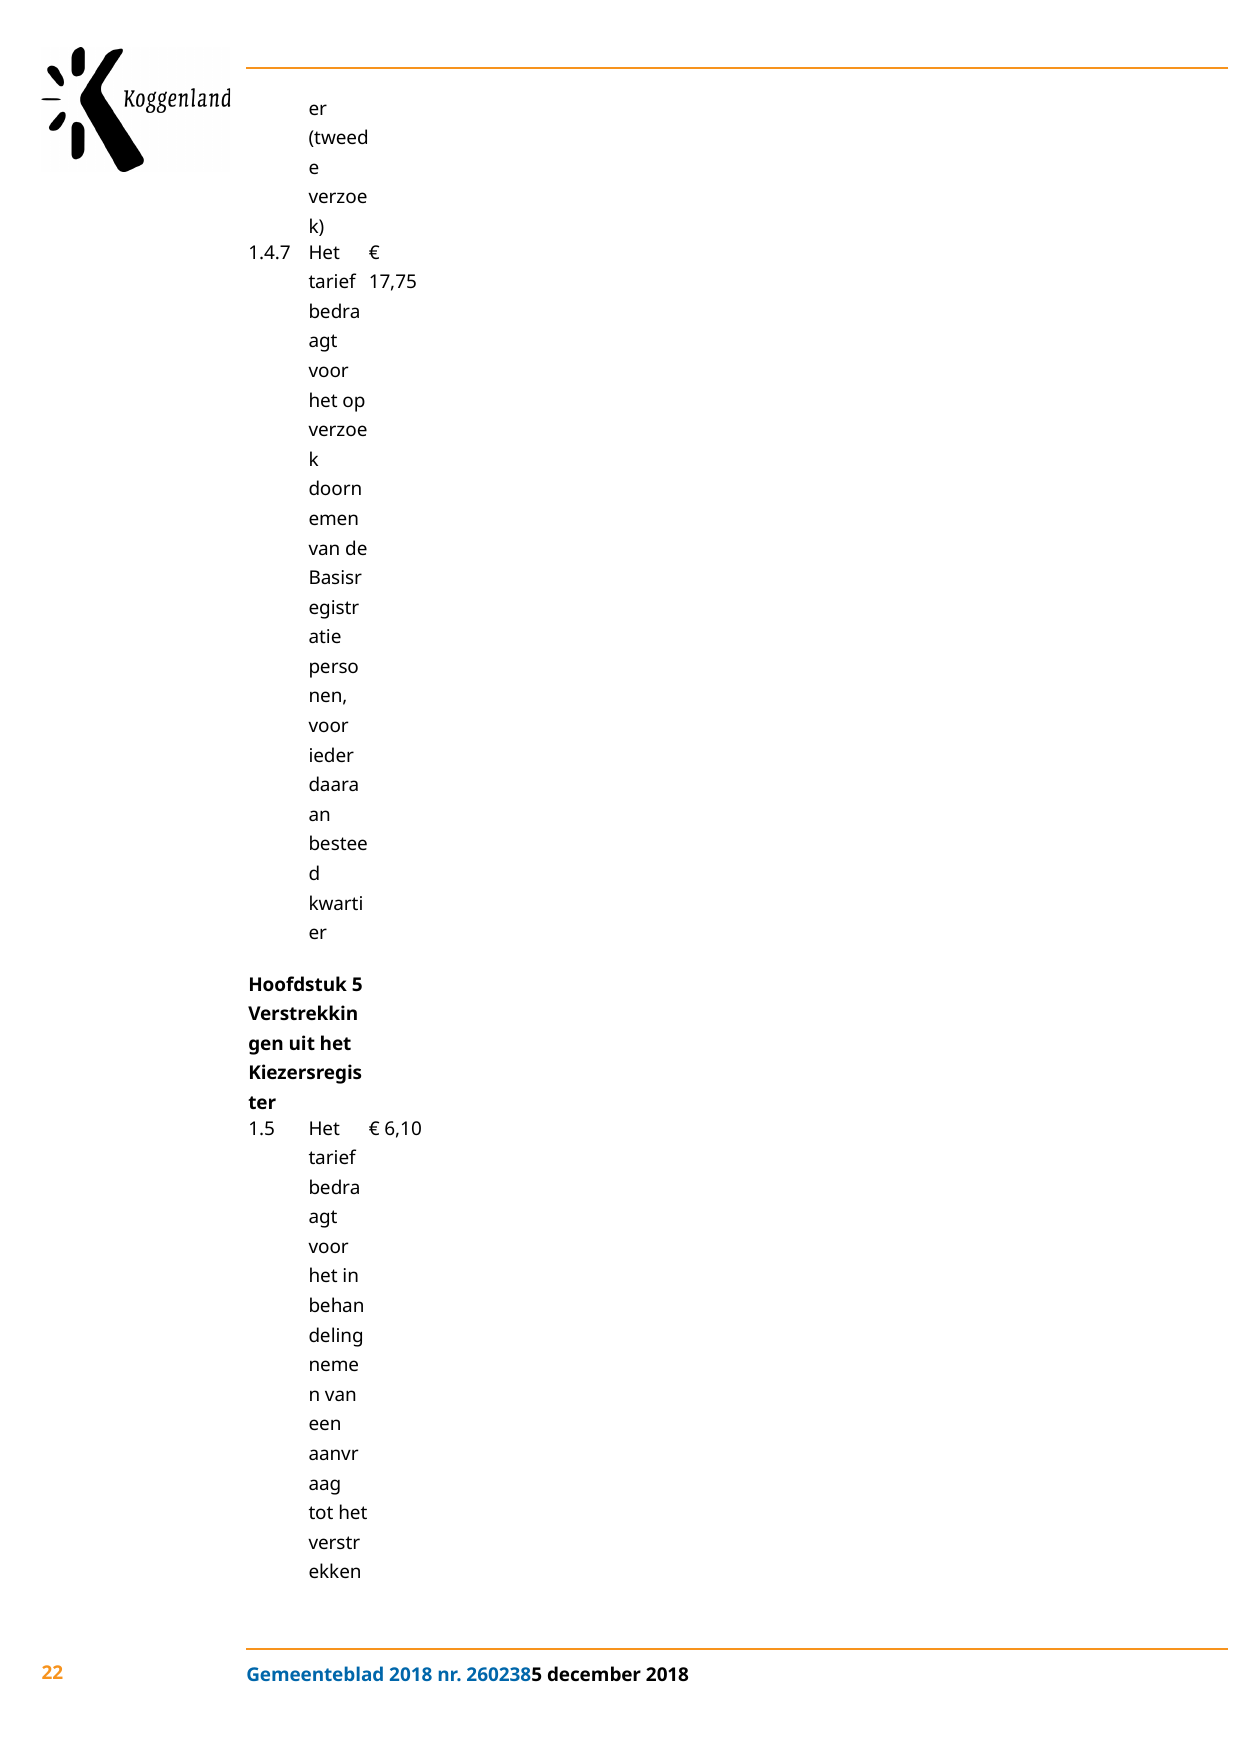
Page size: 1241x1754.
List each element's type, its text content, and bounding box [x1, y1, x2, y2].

table_cell 1.4.7 [248, 239, 308, 945]
table_cell [248, 95, 308, 239]
table_cell er (tweede verzoek) [308, 95, 368, 239]
table_cell € 6,10 [369, 1115, 429, 1584]
table_cell 1.5 [248, 1115, 308, 1584]
table_cell [248, 945, 308, 971]
table_cell [308, 945, 368, 971]
table_cell [369, 945, 429, 971]
table_cell [369, 971, 429, 1115]
table_cell € 17,75 [369, 239, 429, 945]
picture [41, 47, 231, 172]
table_cell Het tarief bedraagt voor het op verzoek doornemen van de Basisregistratie personen, voor ieder daaraan besteed kwartier [308, 239, 368, 945]
table_cell Hoofdstuk 5 Verstrekkingen uit het Kiezersregister [248, 971, 368, 1115]
table_cell Het tarief bedraagt voor het in behandeling nemen van een aanvraag tot het verstrekken [308, 1115, 368, 1584]
table_cell [369, 95, 429, 239]
